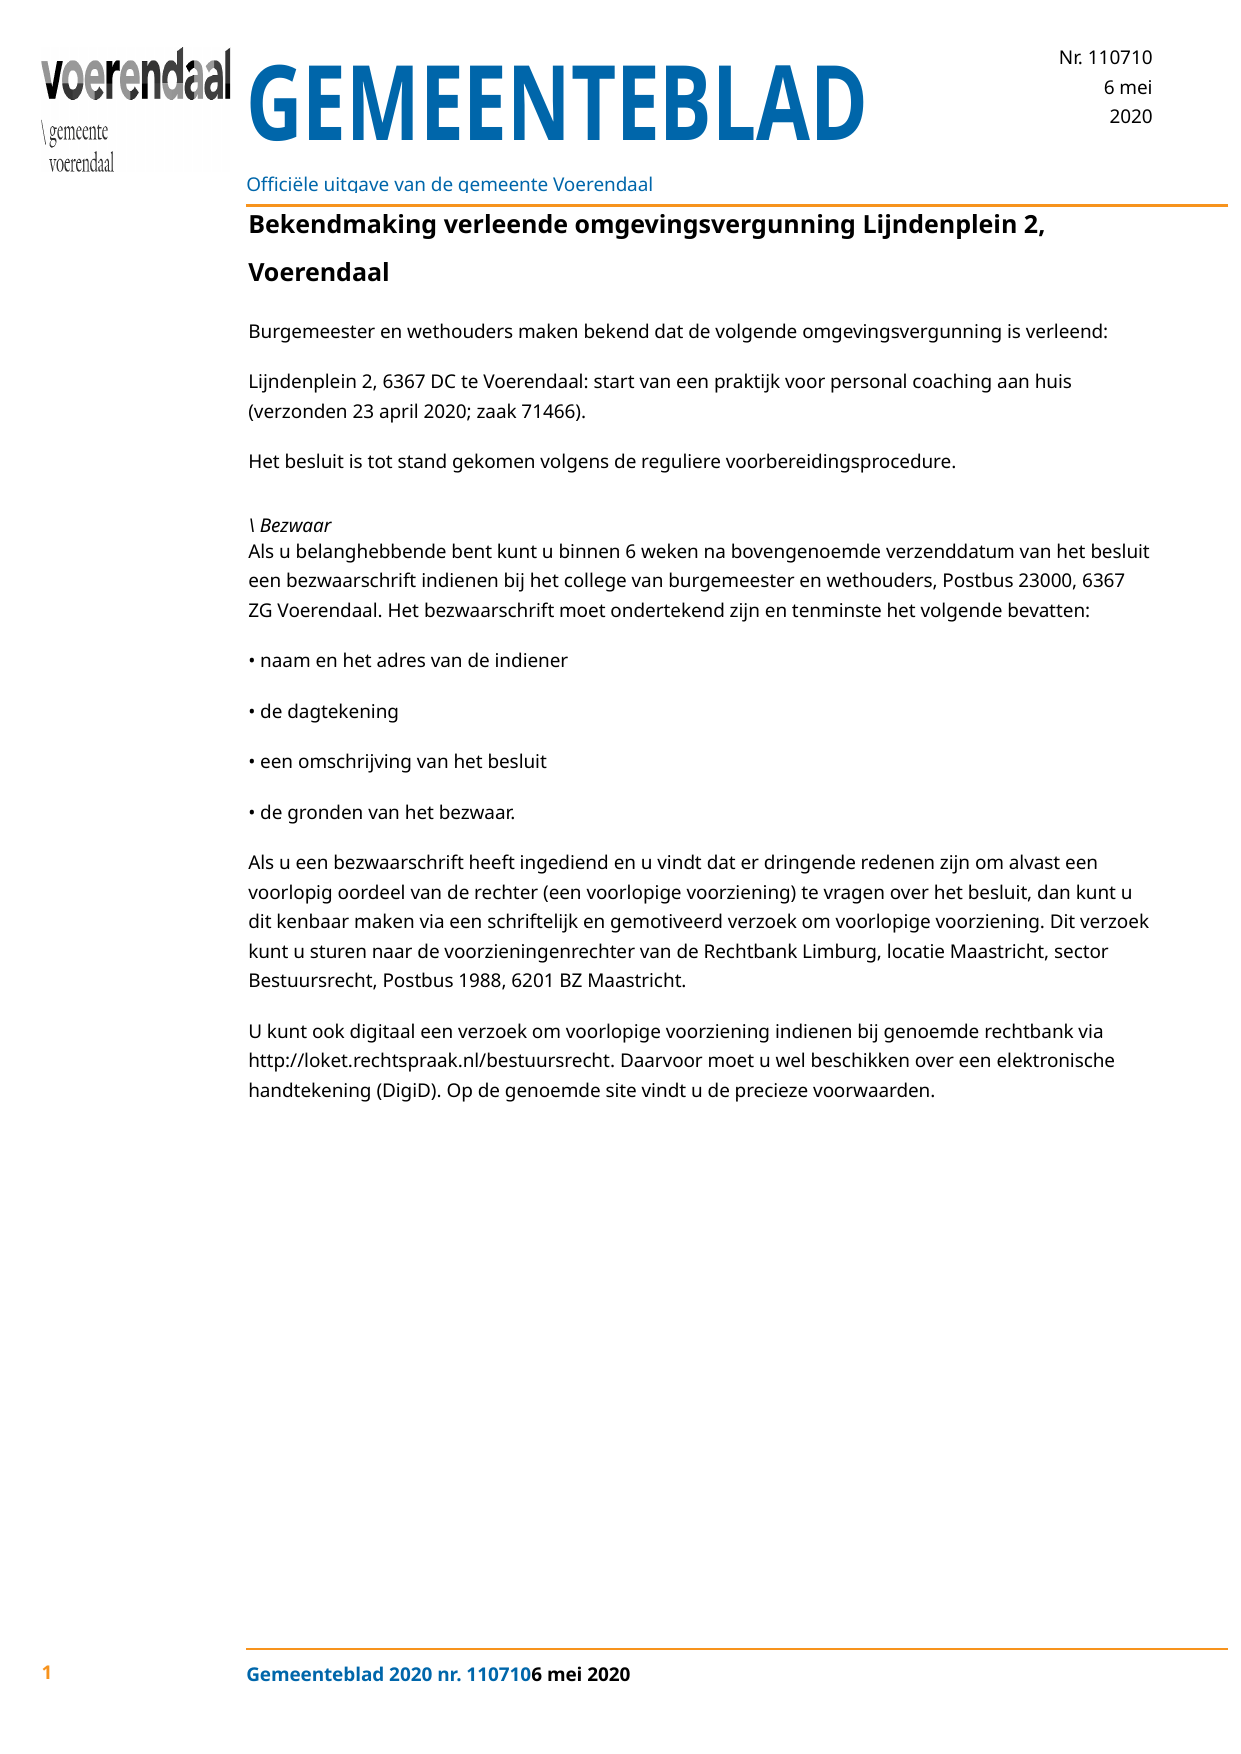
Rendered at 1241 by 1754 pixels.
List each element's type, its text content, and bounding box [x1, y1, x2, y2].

picture [41, 47, 231, 172]
text Het besluit is tot stand gekomen volgens de reguliere voorbereidingsprocedure. [248, 448, 1152, 474]
text • de dagtekening [248, 698, 1152, 724]
text Als u belanghebbende bent kunt u binnen 6 weken na bovengenoemde verzenddatum van het besluit een bezwaarschrift indienen bij het college van burgemeester en wethouders, Postbus 23000, 6367 ZG Voerendaal. Het bezwaarschrift moet ondertekend zijn en tenminste het volgende bevatten: [248, 538, 1152, 623]
text • een omschrijving van het besluit [248, 748, 1152, 774]
text U kunt ook digitaal een verzoek om voorlopige voorziening indienen bij genoemde rechtbank via http://loket.rechtspraak.nl/bestuursrecht. Daarvoor moet u wel beschikken over een elektronische handtekening (DigiD). Op de genoemde site vindt u de precieze voorwaarden. [248, 1018, 1152, 1103]
text • naam en het adres van de indiener [248, 648, 1152, 673]
text Burgemeester en wethouders maken bekend dat de volgende omgevingsvergunning is verleend: [248, 318, 1152, 344]
text \ Bezwaar [248, 512, 1152, 538]
text Als u een bezwaarschrift heeft ingediend en u vindt dat er dringende redenen zijn om alvast een voorlopig oordeel van de rechter (een voorlopige voorziening) te vragen over het besluit, dan kunt u dit kenbaar maken via een schriftelijk en gemotiveerd verzoek om voorlopige voorziening. Dit verzoek kunt u sturen naar de voorzieningenrechter van de Rechtbank Limburg, locatie Maastricht, sector Bestuursrecht, Postbus 1988, 6201 BZ Maastricht. [248, 849, 1152, 993]
text Bekendmaking verleende omgevingsvergunning Lijndenplein 2, Voerendaal [248, 207, 1152, 288]
text • de gronden van het bezwaar. [248, 799, 1152, 824]
text Lijndenplein 2, 6367 DC te Voerendaal: start van een praktijk voor personal coaching aan huis (verzonden 23 april 2020; zaak 71466). [248, 368, 1152, 424]
